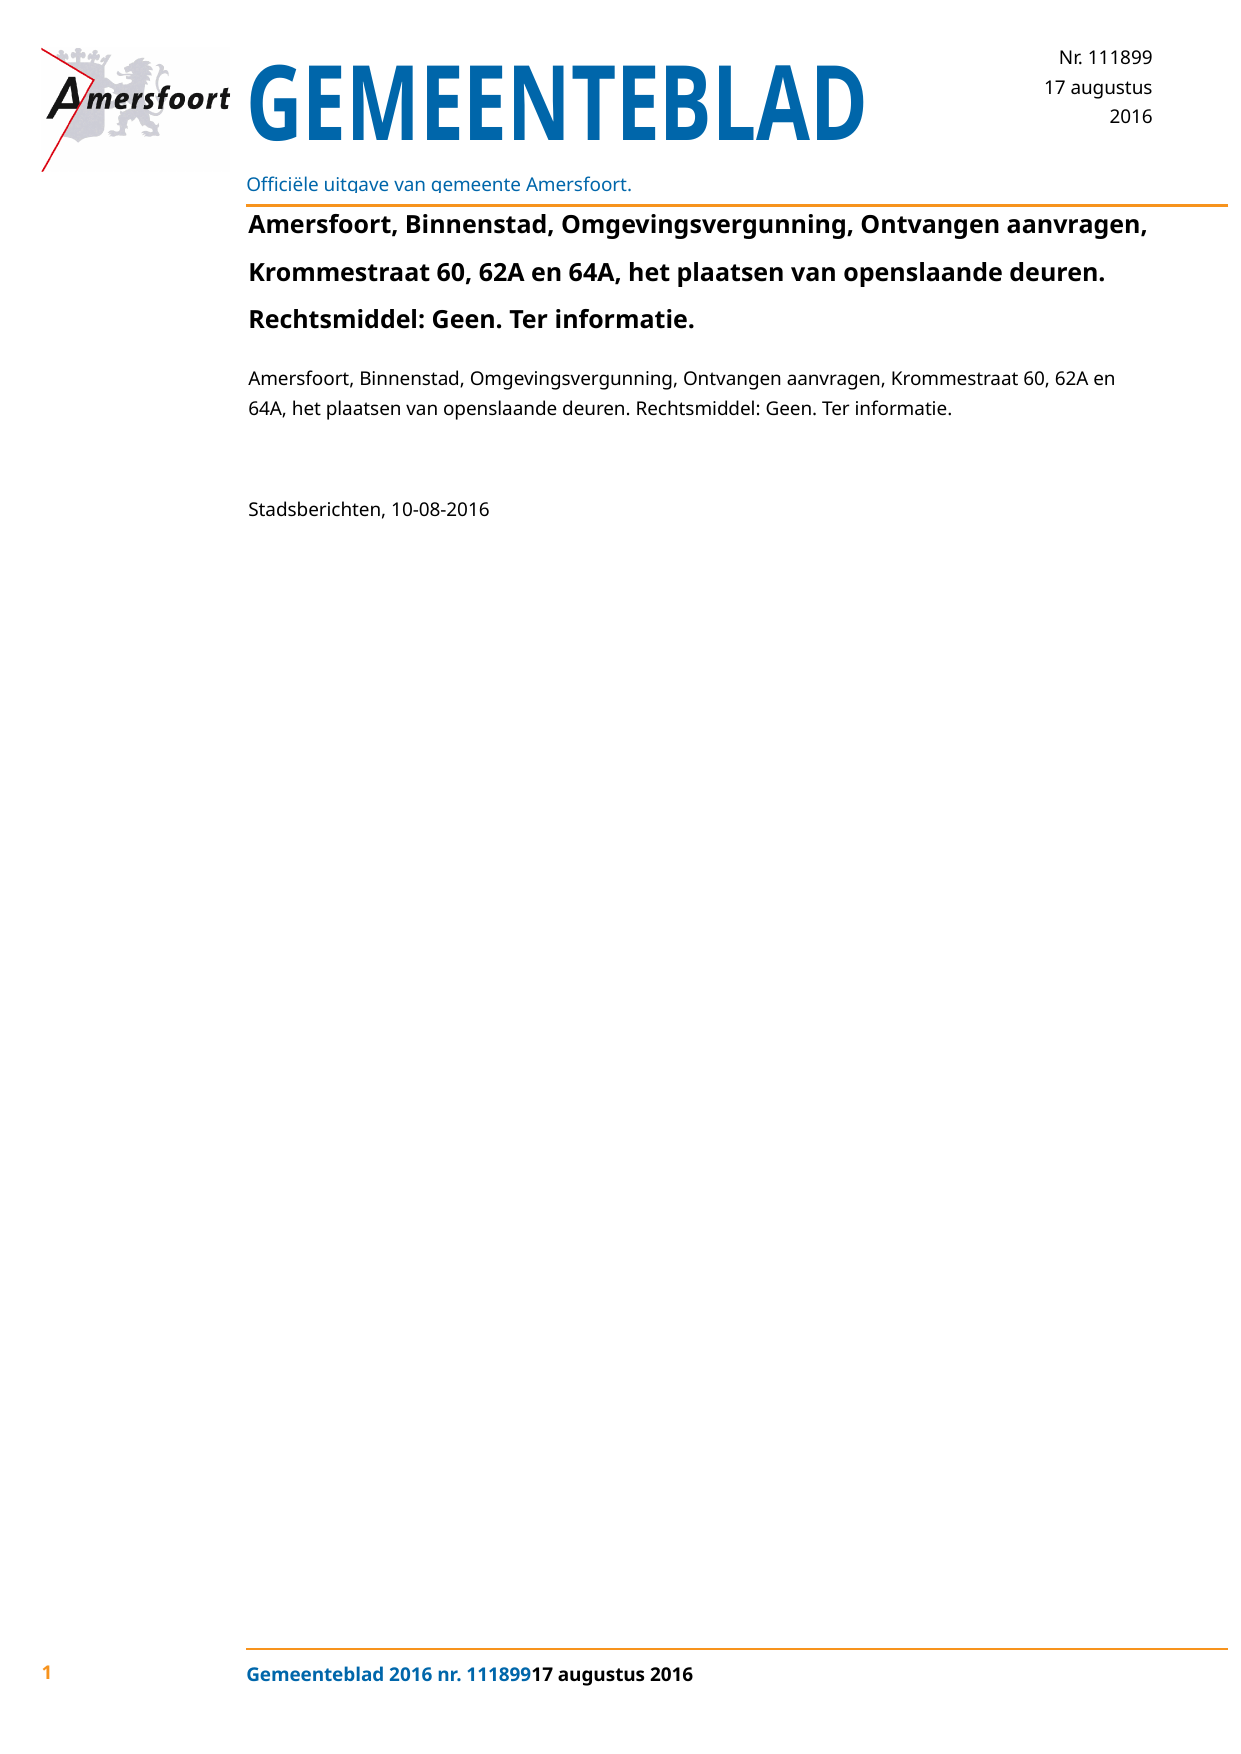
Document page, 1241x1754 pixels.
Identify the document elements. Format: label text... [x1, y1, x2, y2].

text Amersfoort, Binnenstad, Omgevingsvergunning, Ontvangen aanvragen, Krommestraat 60, 62A en 64A, het plaatsen van openslaande deuren. Rechtsmiddel: Geen. Ter informatie. [248, 207, 1152, 336]
picture [41, 47, 231, 172]
text Stadsberichten, 10-08-2016 [248, 496, 1152, 522]
text Amersfoort, Binnenstad, Omgevingsvergunning, Ontvangen aanvragen, Krommestraat 60, 62A en 64A, het plaatsen van openslaande deuren. Rechtsmiddel: Geen. Ter informatie. [248, 366, 1152, 421]
